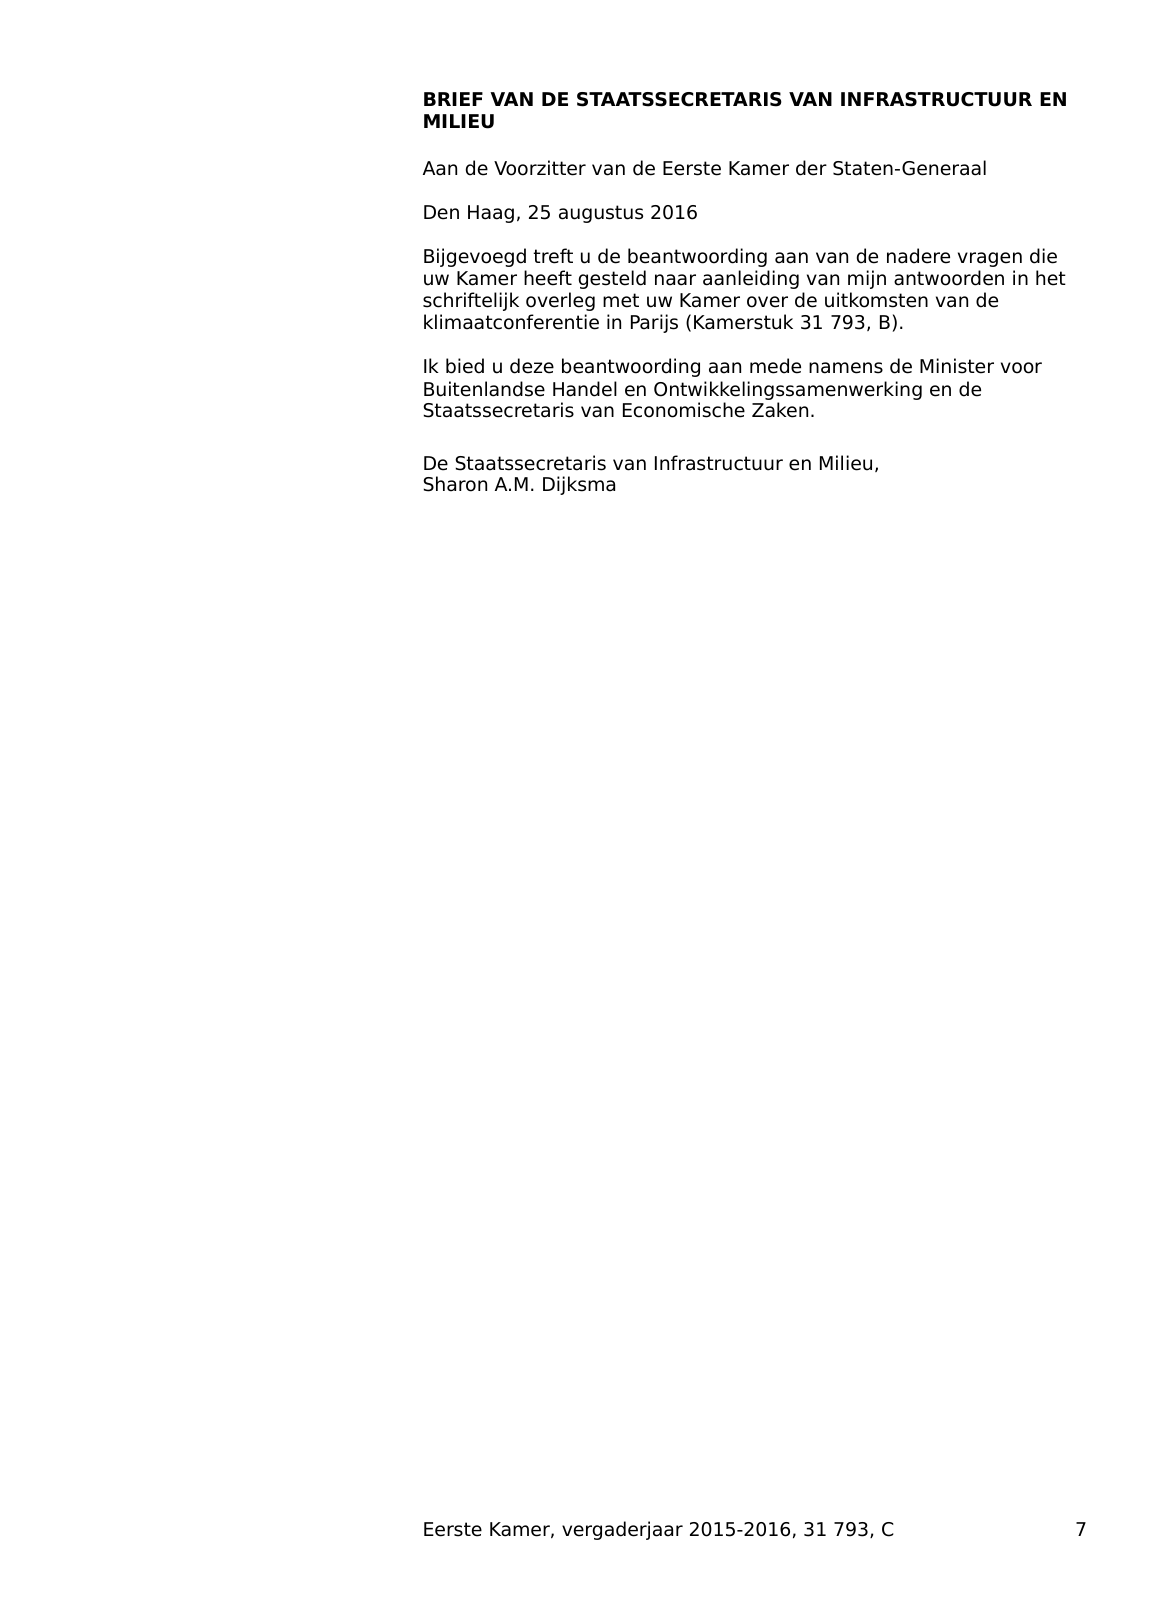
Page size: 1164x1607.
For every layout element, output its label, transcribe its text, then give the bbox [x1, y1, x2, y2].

text De Staatssecretaris van Infrastructuur en Milieu, Sharon A.M. Dijksma [422, 452, 1087, 496]
text Bijgevoegd treft u de beantwoording aan van de nadere vragen die uw Kamer heeft gesteld naar aanleiding van mijn antwoorden in het schriftelijk overleg met uw Kamer over de uitkomsten van de klimaatconferentie in Parijs (Kamerstuk 31 793, B). [422, 246, 1087, 334]
subtitle BRIEF VAN DE STAATSSECRETARIS VAN INFRASTRUCTUUR EN MILIEU [422, 89, 1087, 133]
text Ik bied u deze beantwoording aan mede namens de Minister voor Buitenlandse Handel en Ontwikkelingssamenwerking en de Staatssecretaris van Economische Zaken. [422, 356, 1087, 422]
text Aan de Voorzitter van de Eerste Kamer der Staten-Generaal [422, 158, 1087, 180]
text Den Haag, 25 augustus 2016 [422, 202, 1087, 224]
